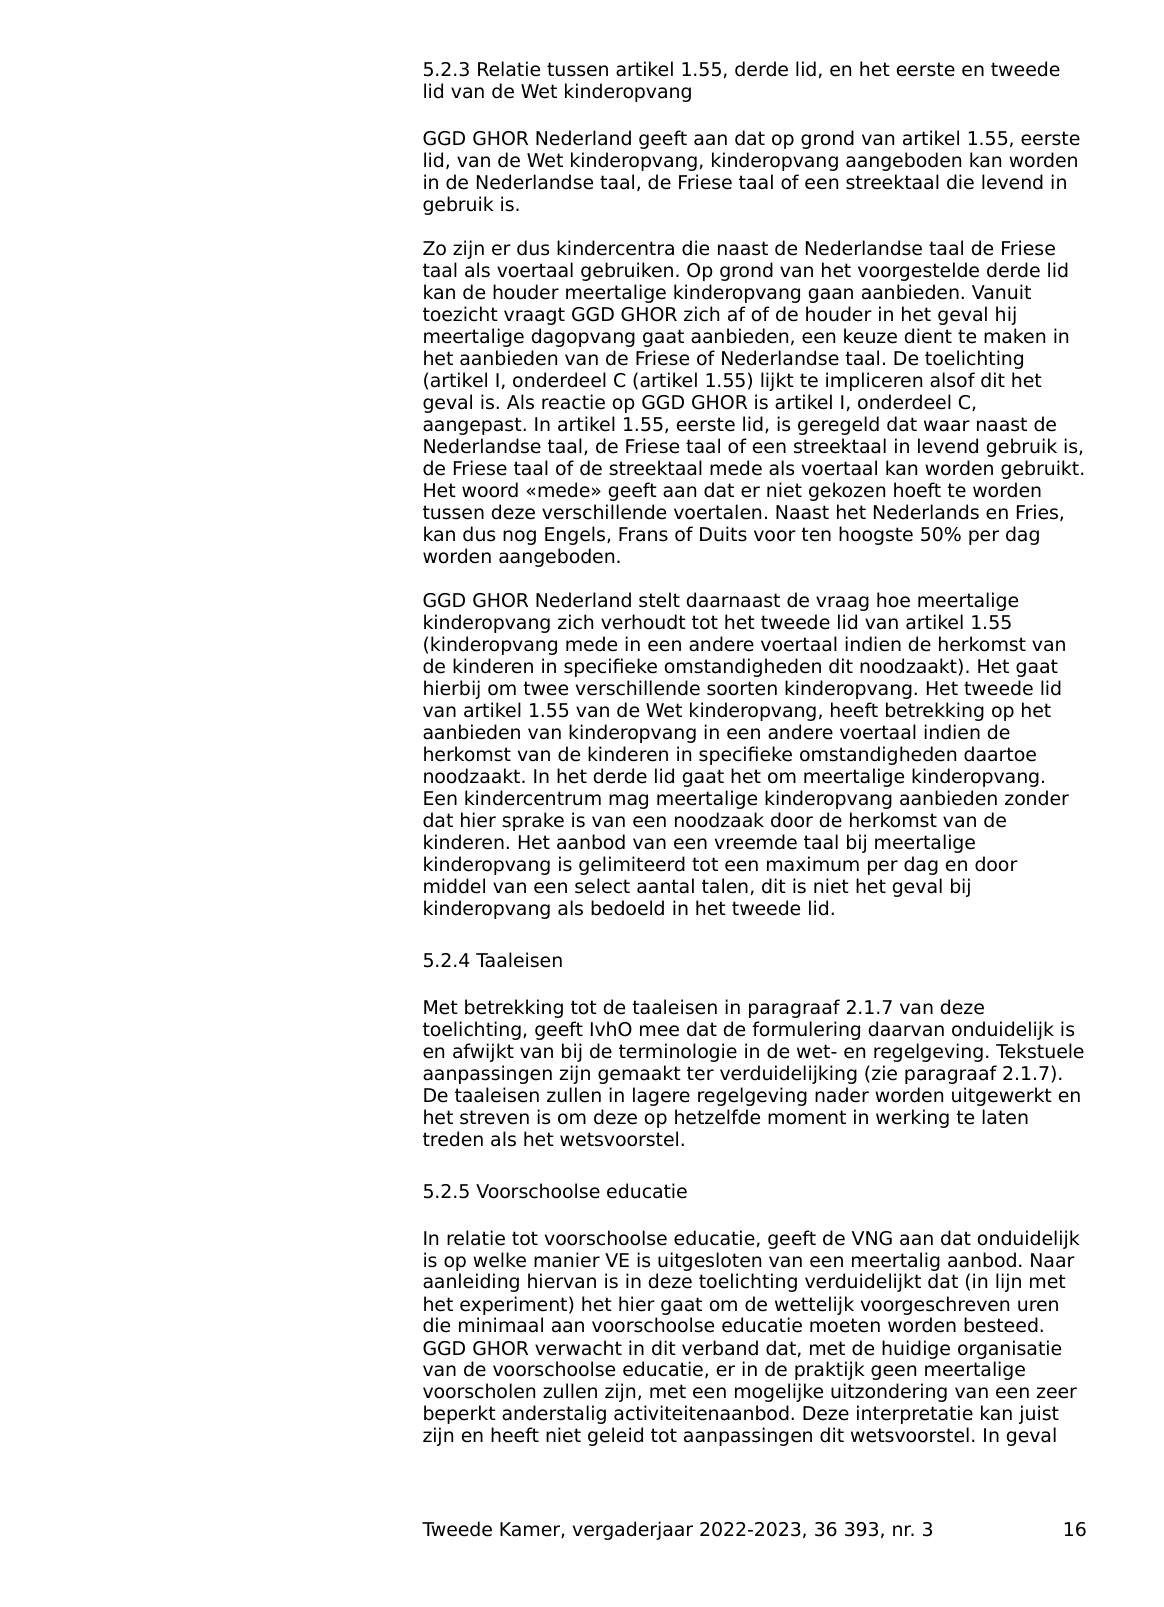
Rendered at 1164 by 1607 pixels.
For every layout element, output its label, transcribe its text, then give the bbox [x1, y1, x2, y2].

text In relatie tot voorschoolse educatie, geeft de VNG aan dat onduidelijk is op welke manier VE is uitgesloten van een meertalig aanbod. Naar aanleiding hiervan is in deze toelichting verduidelijkt dat (in lijn met het experiment) het hier gaat om de wettelijk voorgeschreven uren die minimaal aan voorschoolse educatie moeten worden besteed. GGD GHOR verwacht in dit verband dat, met de huidige organisatie van de voorschoolse educatie, er in de praktijk geen meertalige voorscholen zullen zijn, met een mogelijke uitzondering van een zeer beperkt anderstalig activiteitenaanbod. Deze interpretatie kan juist zijn en heeft niet geleid tot aanpassingen dit wetsvoorstel. In geval [422, 1227, 1087, 1447]
text GGD GHOR Nederland geeft aan dat op grond van artikel 1.55, eerste lid, van de Wet kinderopvang, kinderopvang aangeboden kan worden in de Nederlandse taal, de Friese taal of een streektaal die levend in gebruik is. [422, 128, 1087, 216]
subtitle 5.2.5 Voorschoolse educatie [422, 1181, 1087, 1202]
subtitle 5.2.3 Relatie tussen artikel 1.55, derde lid, en het eerste en tweede lid van de Wet kinderopvang [422, 59, 1087, 103]
text Zo zijn er dus kindercentra die naast de Nederlandse taal de Friese taal als voertaal gebruiken. Op grond van het voorgestelde derde lid kan de houder meertalige kinderopvang gaan aanbieden. Vanuit toezicht vraagt GGD GHOR zich af of de houder in het geval hij meertalige dagopvang gaat aanbieden, een keuze dient te maken in het aanbieden van de Friese of Nederlandse taal. De toelichting (artikel I, onderdeel C (artikel 1.55) lijkt te impliceren alsof dit het geval is. Als reactie op GGD GHOR is artikel I, onderdeel C, aangepast. In artikel 1.55, eerste lid, is geregeld dat waar naast de Nederlandse taal, de Friese taal of een streektaal in levend gebruik is, de Friese taal of de streektaal mede als voertaal kan worden gebruikt. Het woord «mede» geeft aan dat er niet gekozen hoeft te worden tussen deze verschillende voertalen. Naast het Nederlands en Fries, kan dus nog Engels, Frans of Duits voor ten hoogste 50% per dag worden aangeboden. [422, 238, 1087, 568]
subtitle 5.2.4 Taaleisen [422, 950, 1087, 972]
text Met betrekking tot de taaleisen in paragraaf 2.1.7 van deze toelichting, geeft IvhO mee dat de formulering daarvan onduidelijk is en afwijkt van bij de terminologie in de wet- en regelgeving. Tekstuele aanpassingen zijn gemaakt ter verduidelijking (zie paragraaf 2.1.7). De taaleisen zullen in lagere regelgeving nader worden uitgewerkt en het streven is om deze op hetzelfde moment in werking te laten treden als het wetsvoorstel. [422, 997, 1087, 1151]
text GGD GHOR Nederland stelt daarnaast de vraag hoe meertalige kinderopvang zich verhoudt tot het tweede lid van artikel 1.55 (kinderopvang mede in een andere voertaal indien de herkomst van de kinderen in specifieke omstandigheden dit noodzaakt). Het gaat hierbij om twee verschillende soorten kinderopvang. Het tweede lid van artikel 1.55 van de Wet kinderopvang, heeft betrekking op het aanbieden van kinderopvang in een andere voertaal indien de herkomst van de kinderen in specifieke omstandigheden daartoe noodzaakt. In het derde lid gaat het om meertalige kinderopvang. Een kindercentrum mag meertalige kinderopvang aanbieden zonder dat hier sprake is van een noodzaak door de herkomst van de kinderen. Het aanbod van een vreemde taal bij meertalige kinderopvang is gelimiteerd tot een maximum per dag en door middel van een select aantal talen, dit is niet het geval bij kinderopvang als bedoeld in het tweede lid. [422, 590, 1087, 920]
